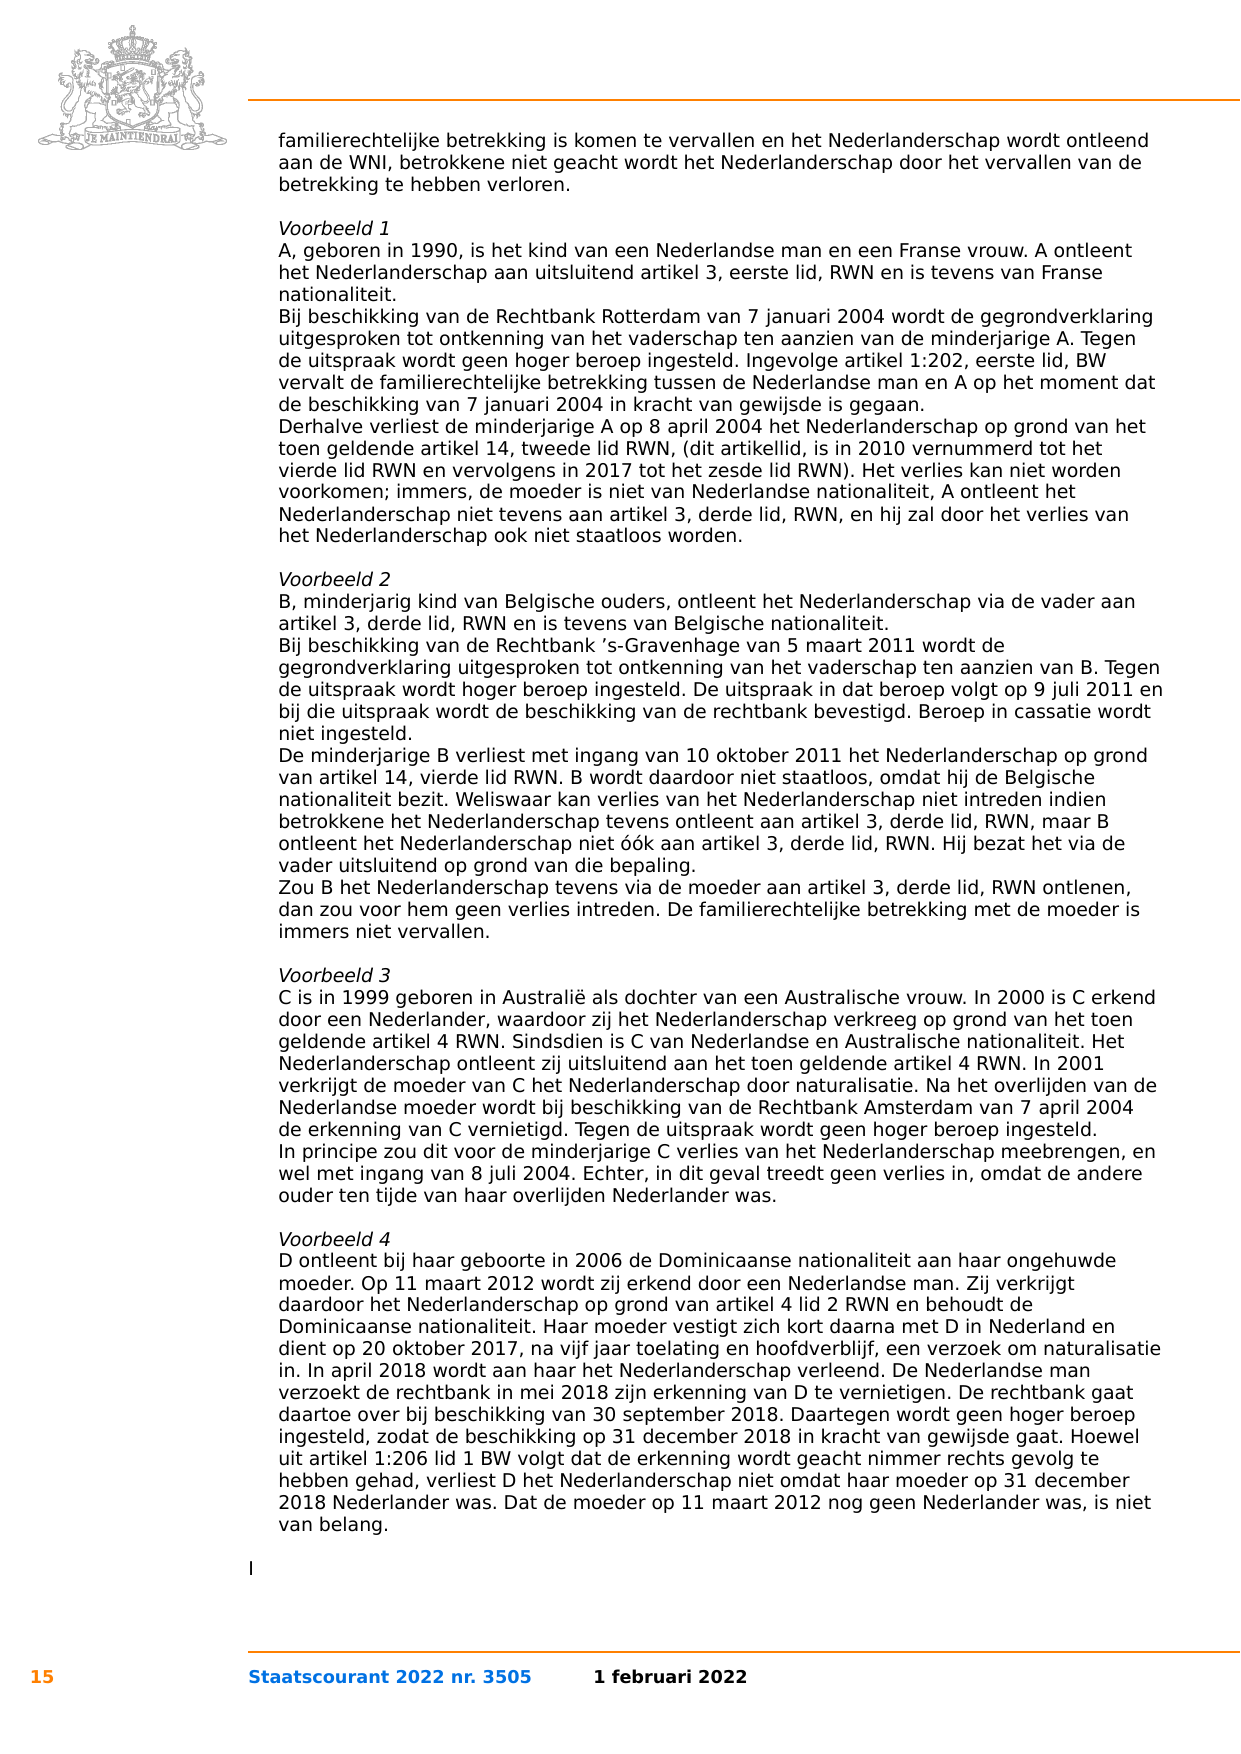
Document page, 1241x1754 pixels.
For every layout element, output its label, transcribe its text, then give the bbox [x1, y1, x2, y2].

text B, minderjarig kind van Belgische ouders, ontleent het Nederlanderschap via de vader aan artikel 3, derde lid, RWN en is tevens van Belgische nationaliteit. [278, 591, 1163, 635]
text Derhalve verliest de minderjarige A op 8 april 2004 het Nederlanderschap op grond van het toen geldende artikel 14, tweede lid RWN, (dit artikellid, is in 2010 vernummerd tot het vierde lid RWN en vervolgens in 2017 tot het zesde lid RWN). Het verlies kan niet worden voorkomen; immers, de moeder is niet van Nederlandse nationaliteit, A ontleent het Nederlanderschap niet tevens aan artikel 3, derde lid, RWN, en hij zal door het verlies van het Nederlanderschap ook niet staatloos worden. [278, 416, 1163, 547]
text Bij beschikking van de Rechtbank ’s-Gravenhage van 5 maart 2011 wordt de gegrondverklaring uitgesproken tot ontkenning van het vaderschap ten aanzien van B. Tegen de uitspraak wordt hoger beroep ingesteld. De uitspraak in dat beroep volgt op 9 juli 2011 en bij die uitspraak wordt de beschikking van de rechtbank bevestigd. Beroep in cassatie wordt niet ingesteld. [278, 635, 1163, 745]
text In principe zou dit voor de minderjarige C verlies van het Nederlanderschap meebrengen, en wel met ingang van 8 juli 2004. Echter, in dit geval treedt geen verlies in, omdat de andere ouder ten tijde van haar overlijden Nederlander was. [278, 1141, 1163, 1207]
text De minderjarige B verliest met ingang van 10 oktober 2011 het Nederlanderschap op grond van artikel 14, vierde lid RWN. B wordt daardoor niet staatloos, omdat hij de Belgische nationaliteit bezit. Weliswaar kan verlies van het Nederlanderschap niet intreden indien betrokkene het Nederlanderschap tevens ontleent aan artikel 3, derde lid, RWN, maar B ontleent het Nederlanderschap niet óók aan artikel 3, derde lid, RWN. Hij bezat het via de vader uitsluitend op grond van die bepaling. [278, 745, 1163, 877]
picture [38, 25, 227, 150]
text D ontleent bij haar geboorte in 2006 de Dominicaanse nationaliteit aan haar ongehuwde moeder. Op 11 maart 2012 wordt zij erkend door een Nederlandse man. Zij verkrijgt daardoor het Nederlanderschap op grond van artikel 4 lid 2 RWN en behoudt de Dominicaanse nationaliteit. Haar moeder vestigt zich kort daarna met D in Nederland en dient op 20 oktober 2017, na vijf jaar toelating en hoofdverblijf, een verzoek om naturalisatie in. In april 2018 wordt aan haar het Nederlanderschap verleend. De Nederlandse man verzoekt de rechtbank in mei 2018 zijn erkenning van D te vernietigen. De rechtbank gaat daartoe over bij beschikking van 30 september 2018. Daartegen wordt geen hoger beroep ingesteld, zodat de beschikking op 31 december 2018 in kracht van gewijsde gaat. Hoewel uit artikel 1:206 lid 1 BW volgt dat de erkenning wordt geacht nimmer rechts gevolg te hebben gehad, verliest D het Nederlanderschap niet omdat haar moeder op 31 december 2018 Nederlander was. Dat de moeder op 11 maart 2012 nog geen Nederlander was, is niet van belang. [278, 1250, 1163, 1536]
text A, geboren in 1990, is het kind van een Nederlandse man en een Franse vrouw. A ontleent het Nederlanderschap aan uitsluitend artikel 3, eerste lid, RWN en is tevens van Franse nationaliteit. [278, 240, 1163, 306]
text Voorbeeld 4 [278, 1228, 1163, 1250]
text C is in 1999 geboren in Australië als dochter van een Australische vrouw. In 2000 is C erkend door een Nederlander, waardoor zij het Nederlanderschap verkreeg op grond van het toen geldende artikel 4 RWN. Sindsdien is C van Nederlandse en Australische nationaliteit. Het Nederlanderschap ontleent zij uitsluitend aan het toen geldende artikel 4 RWN. In 2001 verkrijgt de moeder van C het Nederlanderschap door naturalisatie. Na het overlijden van de Nederlandse moeder wordt bij beschikking van de Rechtbank Amsterdam van 7 april 2004 de erkenning van C vernietigd. Tegen de uitspraak wordt geen hoger beroep ingesteld. [278, 987, 1163, 1141]
text Voorbeeld 1 [278, 218, 1163, 240]
text familierechtelijke betrekking is komen te vervallen en het Nederlanderschap wordt ontleend aan de WNI, betrokkene niet geacht wordt het Nederlanderschap door het vervallen van de betrekking te hebben verloren. [278, 130, 1163, 196]
text Voorbeeld 3 [278, 965, 1163, 987]
text Voorbeeld 2 [278, 569, 1163, 591]
text Bij beschikking van de Rechtbank Rotterdam van 7 januari 2004 wordt de gegrondverklaring uitgesproken tot ontkenning van het vaderschap ten aanzien van de minderjarige A. Tegen de uitspraak wordt geen hoger beroep ingesteld. Ingevolge artikel 1:202, eerste lid, BW vervalt de familierechtelijke betrekking tussen de Nederlandse man en A op het moment dat de beschikking van 7 januari 2004 in kracht van gewijsde is gegaan. [278, 306, 1163, 416]
text Zou B het Nederlanderschap tevens via de moeder aan artikel 3, derde lid, RWN ontlenen, dan zou voor hem geen verlies intreden. De familierechtelijke betrekking met de moeder is immers niet vervallen. [278, 877, 1163, 943]
text I [248, 1558, 1163, 1580]
